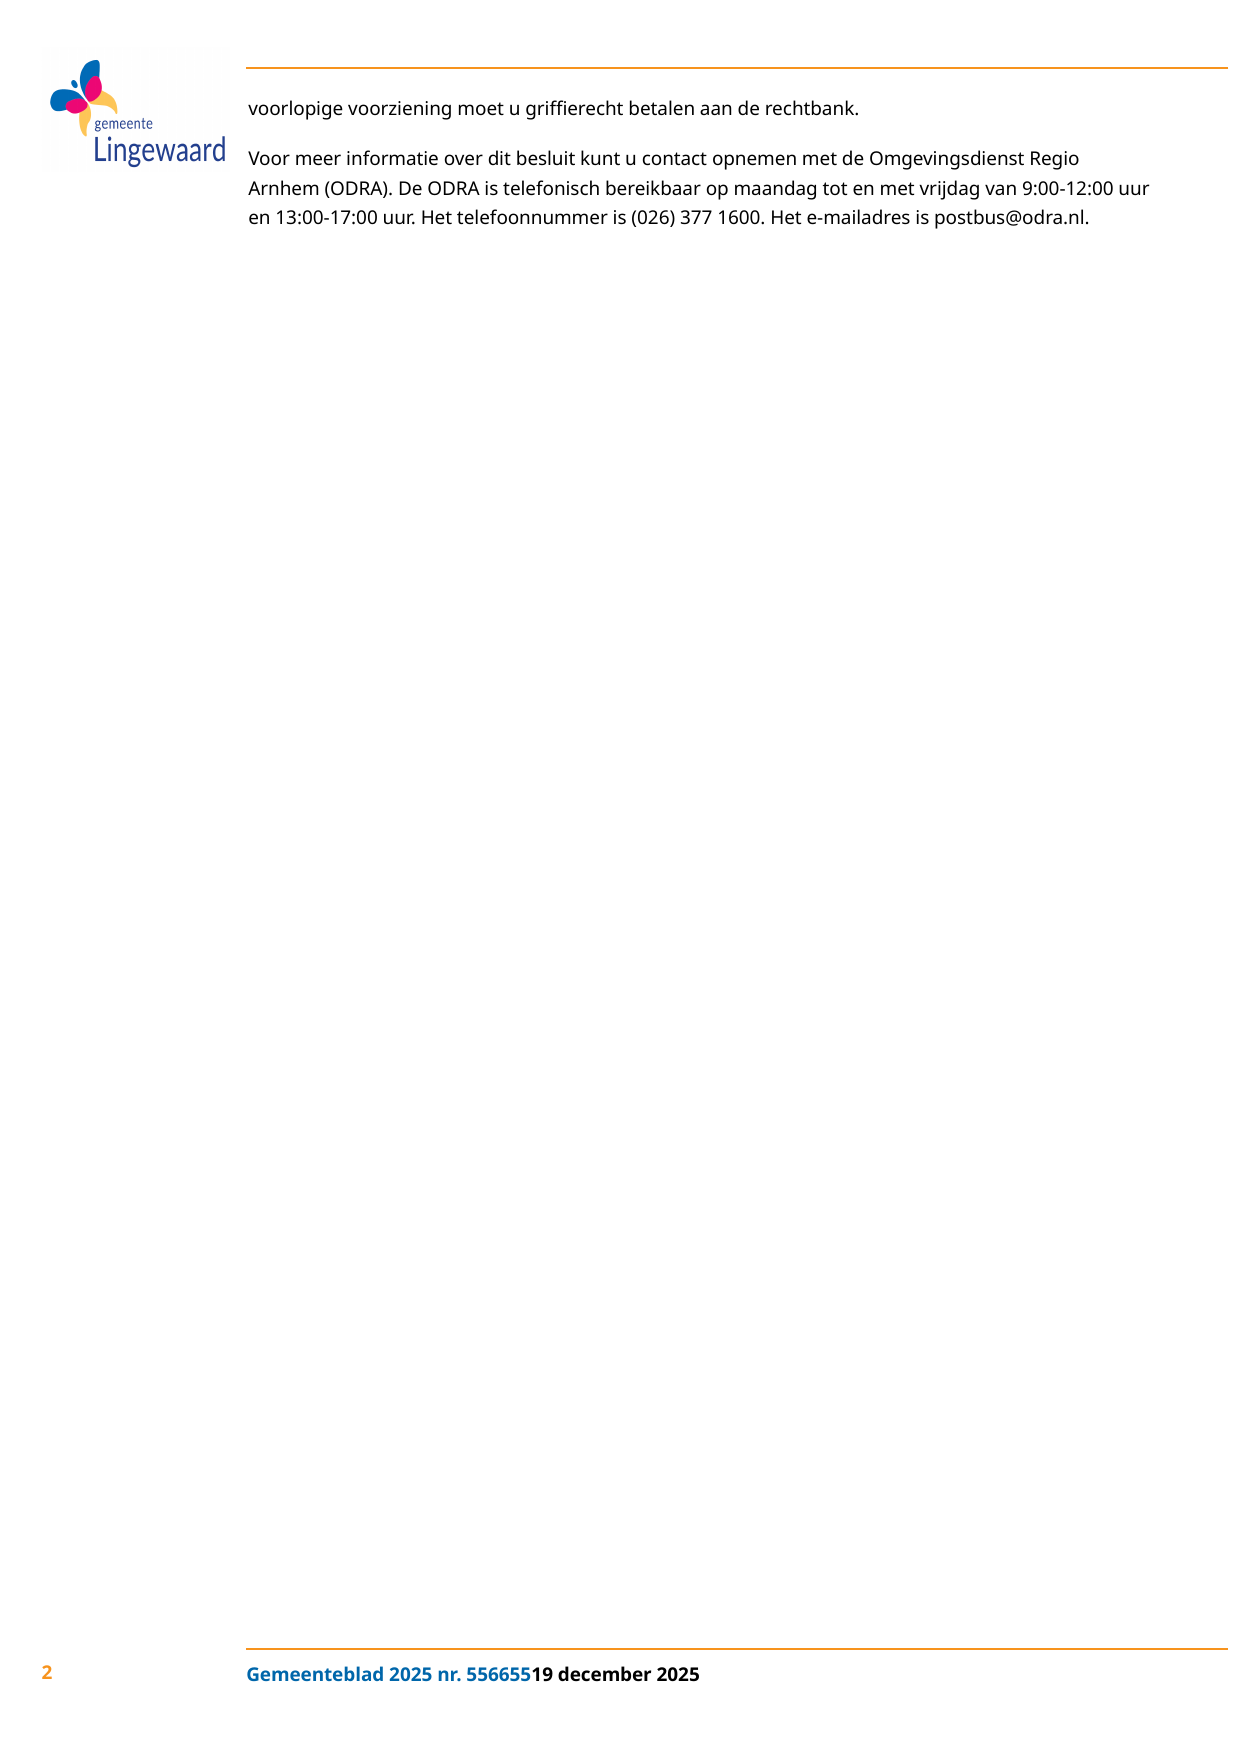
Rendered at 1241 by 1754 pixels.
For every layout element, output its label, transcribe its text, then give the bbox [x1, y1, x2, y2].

text Voor meer informatie over dit besluit kunt u contact opnemen met de Omgevingsdienst Regio Arnhem (ODRA). De ODRA is telefonisch bereikbaar op maandag tot en met vrijdag van 9:00-12:00 uur en 13:00-17:00 uur. Het telefoonnummer is (026) 377 1600. Het e-mailadres is postbus@odra.nl. [248, 145, 1152, 230]
picture [41, 47, 231, 172]
text voorlopige voorziening moet u griffierecht betalen aan de rechtbank. [248, 95, 1152, 121]
